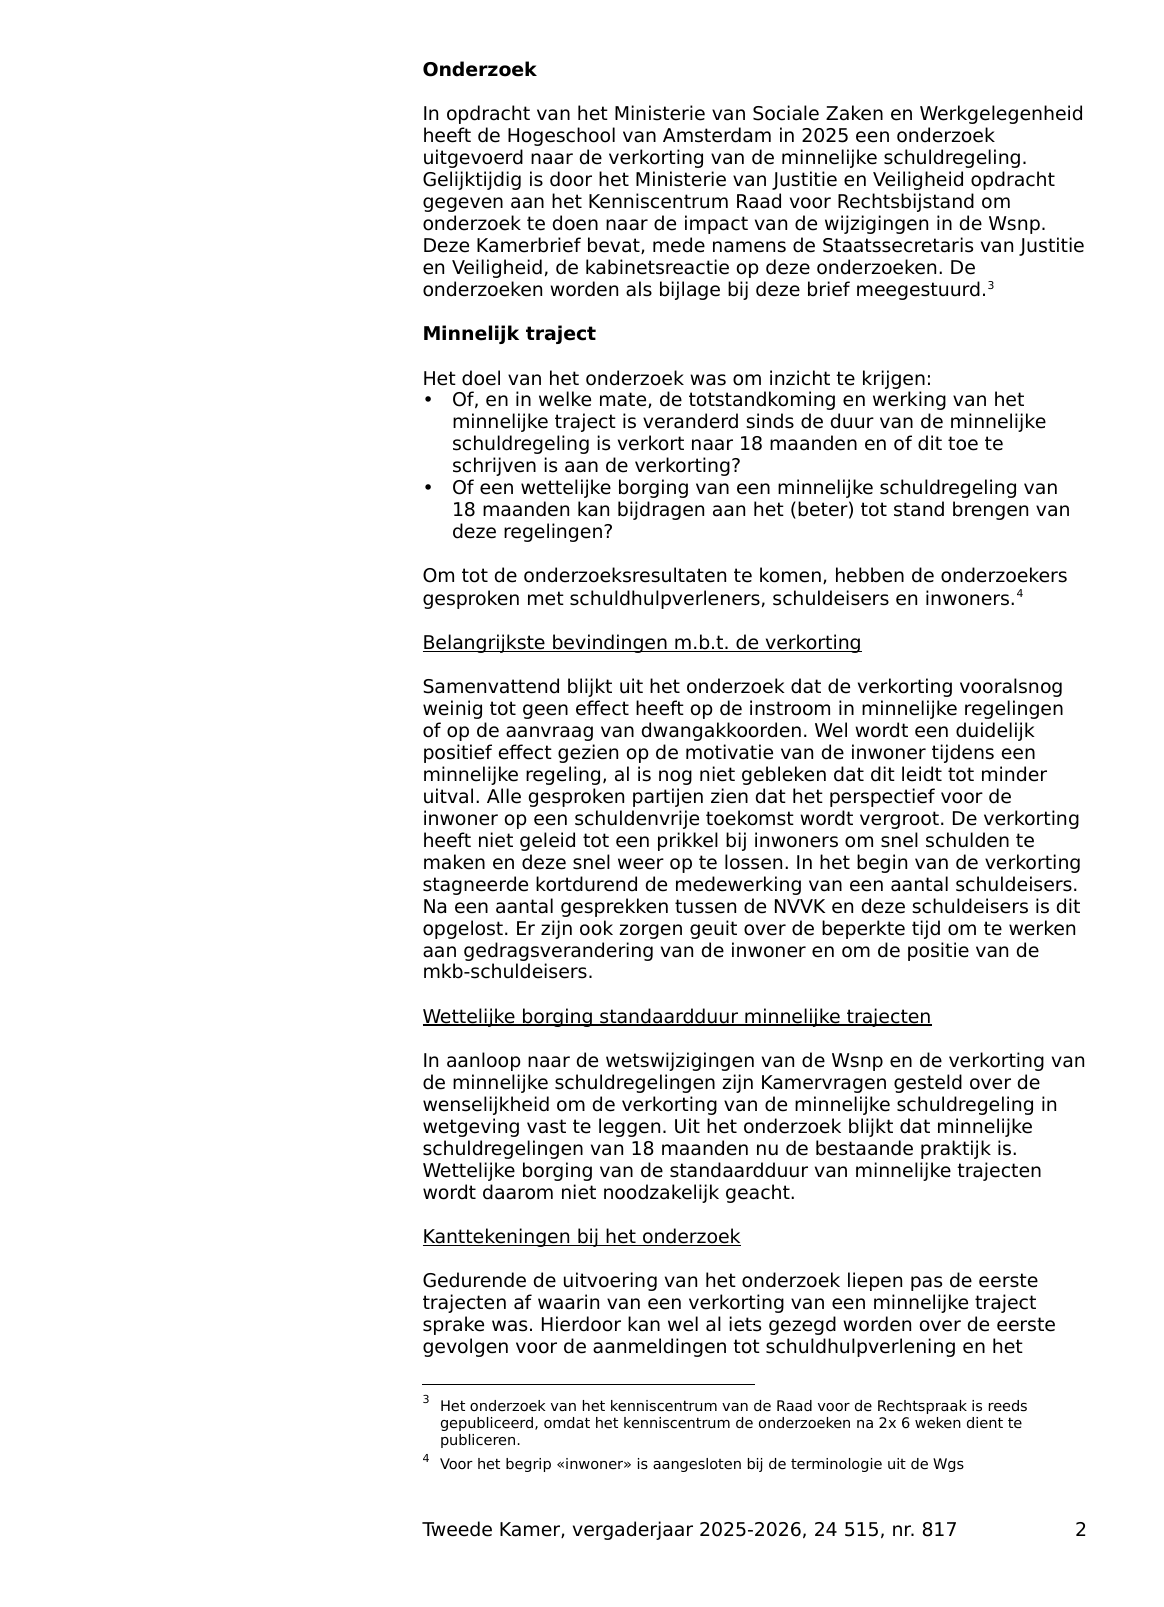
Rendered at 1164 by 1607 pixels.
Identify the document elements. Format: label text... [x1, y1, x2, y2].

subtitle Minnelijk traject [422, 323, 1087, 345]
subtitle Kanttekeningen bij het onderzoek [422, 1226, 1087, 1248]
text Het doel van het onderzoek was om inzicht te krijgen: [422, 367, 1087, 389]
subtitle Wettelijke borging standaardduur minnelijke trajecten [422, 1006, 1087, 1028]
text • Of een wettelijke borging van een minnelijke schuldregeling van 18 maanden kan bijdragen aan het (beter) tot stand brengen van deze regelingen? [422, 477, 1087, 543]
text Om tot de onderzoeksresultaten te komen, hebben de onderzoekers gesproken met schuldhulpverleners, schuldeisers en inwoners. [422, 565, 1087, 609]
text Gedurende de uitvoering van het onderzoek liepen pas de eerste trajecten af waarin van een verkorting van een minnelijke traject sprake was. Hierdoor kan wel al iets gezegd worden over de eerste gevolgen voor de aanmeldingen tot schuldhulpverlening en het [422, 1270, 1087, 1358]
subtitle Onderzoek [422, 59, 1087, 81]
subtitle Belangrijkste bevindingen m.b.t. de verkorting [422, 632, 1087, 653]
text In aanloop naar de wetswijzigingen van de Wsnp en de verkorting van de minnelijke schuldregelingen zijn Kamervragen gesteld over de wenselijkheid om de verkorting van de minnelijke schuldregeling in wetgeving vast te leggen. Uit het onderzoek blijkt dat minnelijke schuldregelingen van 18 maanden nu de bestaande praktijk is. Wettelijke borging van de standaardduur van minnelijke trajecten wordt daarom niet noodzakelijk geacht. [422, 1050, 1087, 1204]
text Het onderzoek van het kenniscentrum van de Raad voor de Rechtspraak is reeds gepubliceerd, omdat het kenniscentrum de onderzoeken na 2x 6 weken dient te publiceren. [422, 1393, 1087, 1449]
text In opdracht van het Ministerie van Sociale Zaken en Werkgelegenheid heeft de Hogeschool van Amsterdam in 2025 een onderzoek uitgevoerd naar de verkorting van de minnelijke schuldregeling. Gelijktijdig is door het Ministerie van Justitie en Veiligheid opdracht gegeven aan het Kenniscentrum Raad voor Rechtsbijstand om onderzoek te doen naar de impact van de wijzigingen in de Wsnp. Deze Kamerbrief bevat, mede namens de Staatssecretaris van Justitie en Veiligheid, de kabinetsreactie op deze onderzoeken. De onderzoeken worden als bijlage bij deze brief meegestuurd. [422, 103, 1087, 301]
text Voor het begrip «inwoner» is aangesloten bij de terminologie uit de Wgs [422, 1452, 1087, 1474]
text • Of, en in welke mate, de totstandkoming en werking van het minnelijke traject is veranderd sinds de duur van de minnelijke schuldregeling is verkort naar 18 maanden en of dit toe te schrijven is aan de verkorting? [422, 389, 1087, 477]
text Samenvattend blijkt uit het onderzoek dat de verkorting vooralsnog weinig tot geen effect heeft op de instroom in minnelijke regelingen of op de aanvraag van dwangakkoorden. Wel wordt een duidelijk positief effect gezien op de motivatie van de inwoner tijdens een minnelijke regeling, al is nog niet gebleken dat dit leidt tot minder uitval. Alle gesproken partijen zien dat het perspectief voor de inwoner op een schuldenvrije toekomst wordt vergroot. De verkorting heeft niet geleid tot een prikkel bij inwoners om snel schulden te maken en deze snel weer op te lossen. In het begin van de verkorting stagneerde kortdurend de medewerking van een aantal schuldeisers. Na een aantal gesprekken tussen de NVVK en deze schuldeisers is dit opgelost. Er zijn ook zorgen geuit over de beperkte tijd om te werken aan gedragsverandering van de inwoner en om de positie van de mkb-schuldeisers. [422, 676, 1087, 983]
